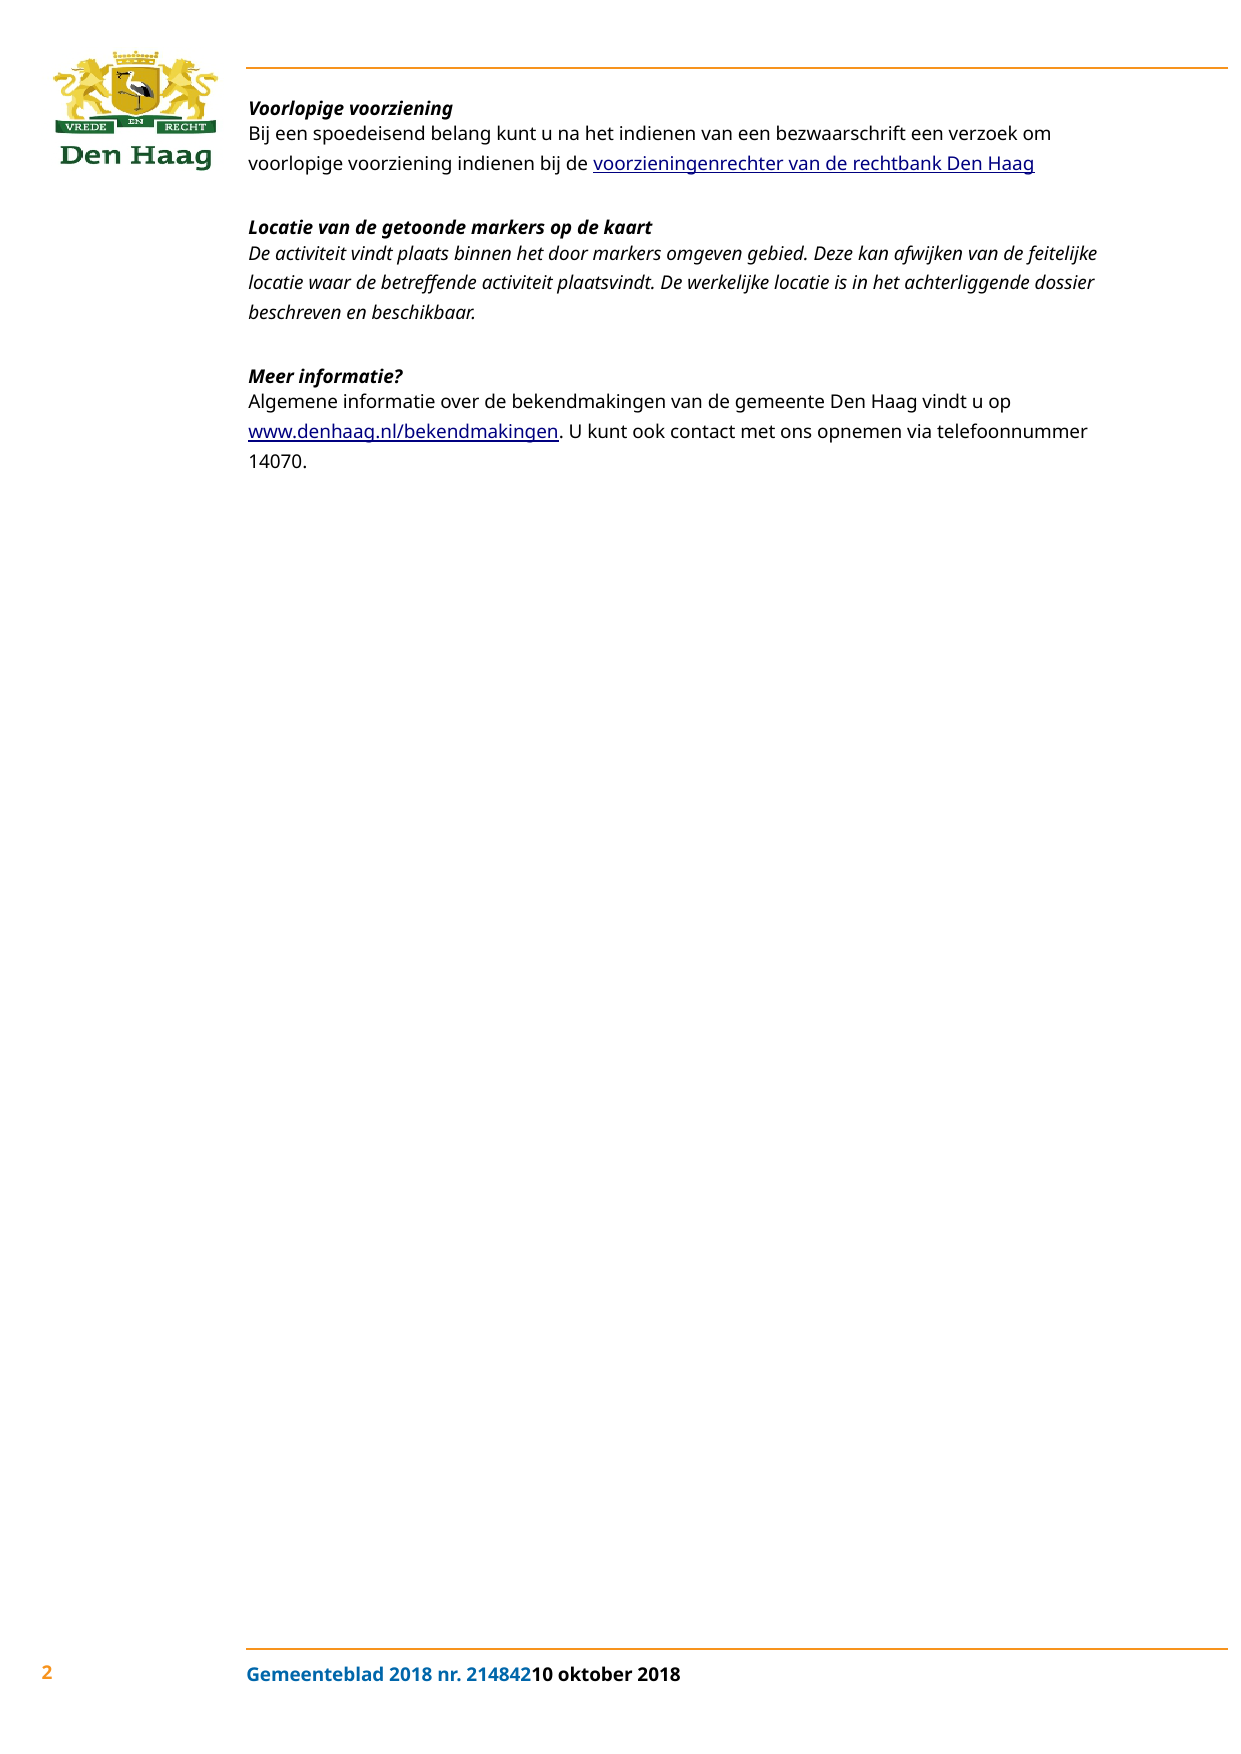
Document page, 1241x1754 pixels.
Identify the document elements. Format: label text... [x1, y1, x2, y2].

text Voorlopige voorziening [248, 95, 1152, 121]
text Locatie van de getoonde markers op de kaart [248, 214, 1152, 240]
text Bij een spoedeisend belang kunt u na het indienen van een bezwaarschrift een verzoek om voorlopige voorziening indienen bij de voorzieningenrechter van de rechtbank Den Haag [248, 121, 1152, 176]
text Meer informatie? [248, 363, 1152, 389]
picture [41, 47, 231, 172]
text Algemene informatie over de bekendmakingen van de gemeente Den Haag vindt u op www.denhaag.nl/bekendmakingen. U kunt ook contact met ons opnemen via telefoonnummer 14070. [248, 389, 1152, 473]
text De activiteit vindt plaats binnen het door markers omgeven gebied. Deze kan afwijken van de feitelijke locatie waar de betreffende activiteit plaatsvindt. De werkelijke locatie is in het achterliggende dossier beschreven en beschikbaar. [248, 240, 1152, 325]
